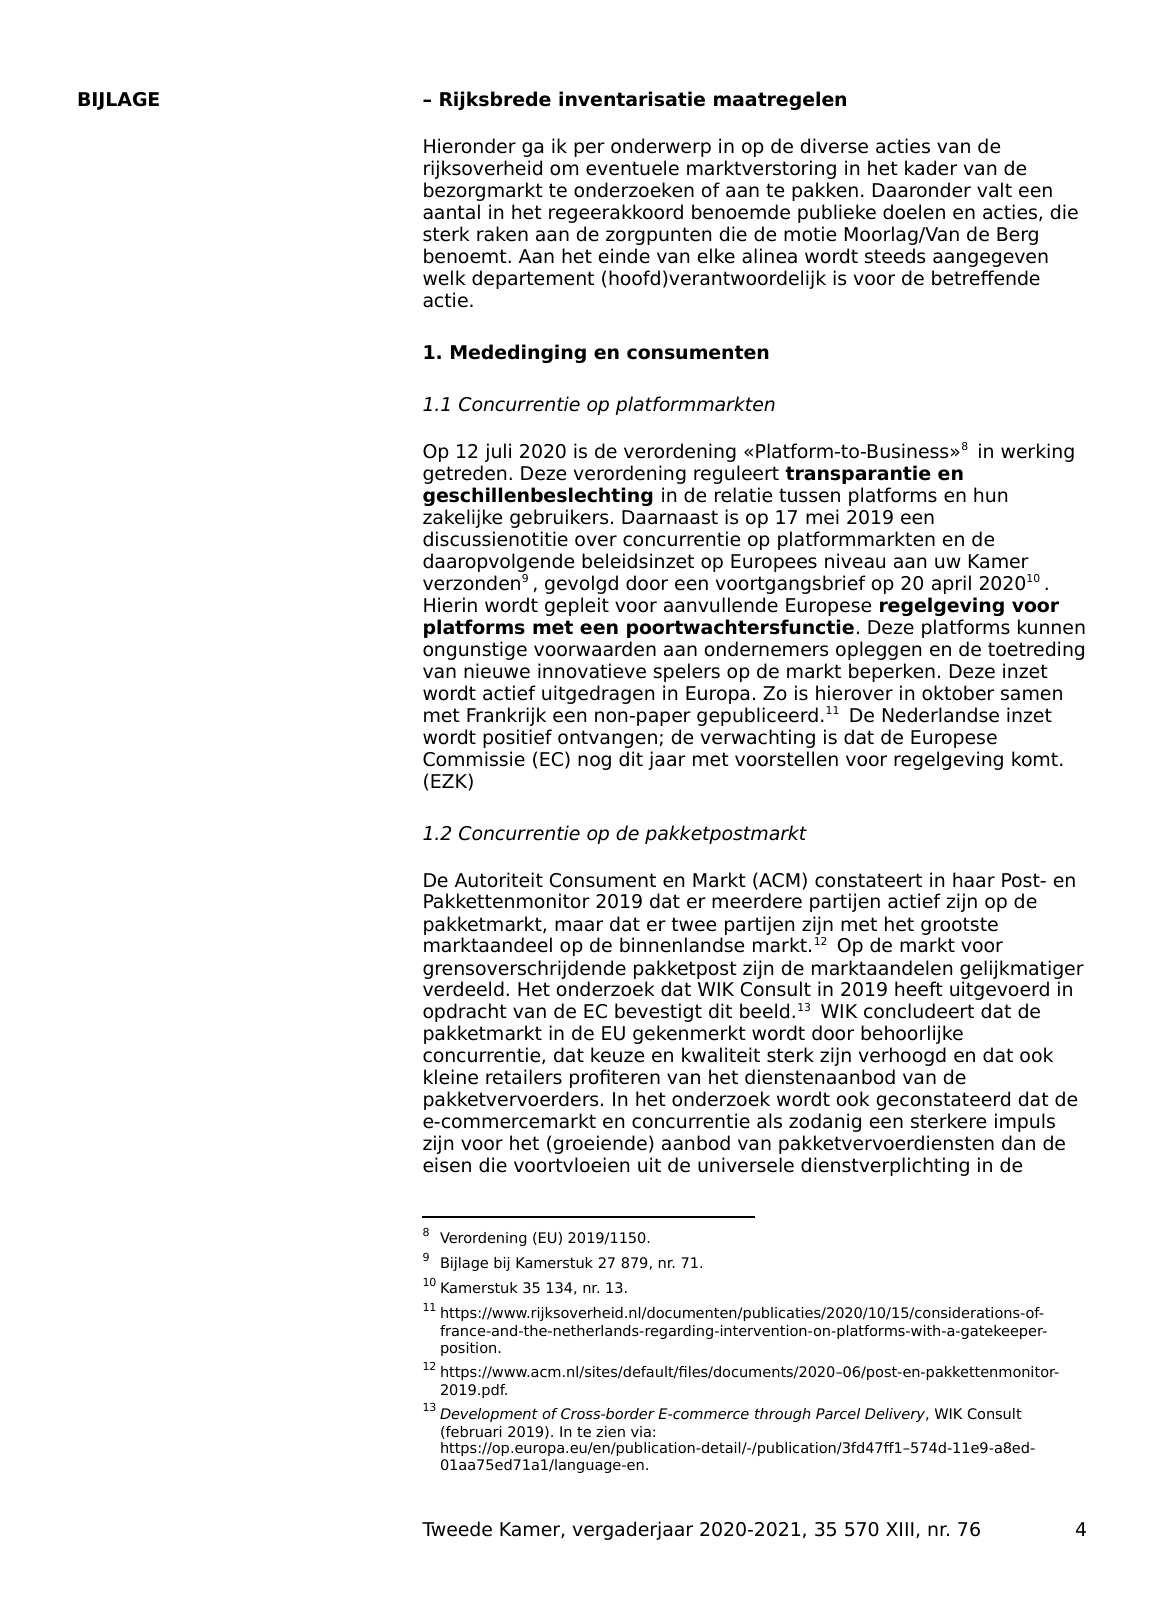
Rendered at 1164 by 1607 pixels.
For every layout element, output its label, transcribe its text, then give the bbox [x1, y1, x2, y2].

subtitle 1.1 Concurrentie op platformmarkten [422, 394, 1087, 416]
text https://www.acm.nl/sites/default/files/documents/2020–06/post-en-pakkettenmonitor-2019.pdf. [422, 1360, 1087, 1399]
text Verordening (EU) 2019/1150. [422, 1226, 1087, 1248]
text Hieronder ga ik per onderwerp in op de diverse acties van de rijksoverheid om eventuele marktverstoring in het kader van de bezorgmarkt te onderzoeken of aan te pakken. Daaronder valt een aantal in het regeerakkoord benoemde publieke doelen en acties, die sterk raken aan de zorgpunten die de motie Moorlag/Van de Berg benoemt. Aan het einde van elke alinea wordt steeds aangegeven welk departement (hoofd)verantwoordelijk is voor de betreffende actie. [422, 136, 1087, 312]
subtitle 1.2 Concurrentie op de pakketpostmarkt [422, 822, 1087, 844]
subtitle 1. Mededinging en consumenten [422, 342, 1087, 364]
text Op 12 juli 2020 is de verordening «Platform-to-Business» in werking getreden. Deze verordening reguleert transparantie en geschillenbeslechting in de relatie tussen platforms en hun zakelijke gebruikers. Daarnaast is op 17 mei 2019 een discussienotitie over concurrentie op platformmarkten en de daaropvolgende beleidsinzet op Europees niveau aan uw Kamer verzonden, gevolgd door een voortgangsbrief op 20 april 2020. Hierin wordt gepleit voor aanvullende Europese regelgeving voor platforms met een poortwachtersfunctie. Deze platforms kunnen ongunstige voorwaarden aan ondernemers opleggen en de toetreding van nieuwe innovatieve spelers op de markt beperken. Deze inzet wordt actief uitgedragen in Europa. Zo is hierover in oktober samen met Frankrijk een non-paper gepubliceerd. De Nederlandse inzet wordt positief ontvangen; de verwachting is dat de Europese Commissie (EC) nog dit jaar met voorstellen voor regelgeving komt. (EZK) [422, 441, 1087, 792]
text De Autoriteit Consument en Markt (ACM) constateert in haar Post- en Pakkettenmonitor 2019 dat er meerdere partijen actief zijn op de pakketmarkt, maar dat er twee partijen zijn met het grootste marktaandeel op de binnenlandse markt. Op de markt voor grensoverschrijdende pakketpost zijn de marktaandelen gelijkmatiger verdeeld. Het onderzoek dat WIK Consult in 2019 heeft uitgevoerd in opdracht van de EC bevestigt dit beeld. WIK concludeert dat de pakketmarkt in de EU gekenmerkt wordt door behoorlijke concurrentie, dat keuze en kwaliteit sterk zijn verhoogd en dat ook kleine retailers profiteren van het dienstenaanbod van de pakketvervoerders. In het onderzoek wordt ook geconstateerd dat de e-commercemarkt en concurrentie als zodanig een sterkere impuls zijn voor het (groeiende) aanbod van pakketvervoerdiensten dan de eisen die voortvloeien uit de universele dienstverplichting in de [422, 869, 1087, 1177]
text Development of Cross-border E-commerce through Parcel Delivery, WIK Consult (februari 2019). In te zien via: https://op.europa.eu/en/publication-detail/-/publication/3fd47ff1–574d-11e9-a8ed-01aa75ed71a1/language-en. [422, 1402, 1087, 1474]
subtitle BIJLAGE – Rijksbrede inventarisatie maatregelen [77, 89, 1087, 111]
text https://www.rijksoverheid.nl/documenten/publicaties/2020/10/15/considerations-of-france-and-the-netherlands-regarding-intervention-on-platforms-with-a-gatekeeper-position. [422, 1301, 1087, 1357]
text Kamerstuk 35 134, nr. 13. [422, 1276, 1087, 1298]
text Bijlage bij Kamerstuk 27 879, nr. 71. [422, 1251, 1087, 1273]
